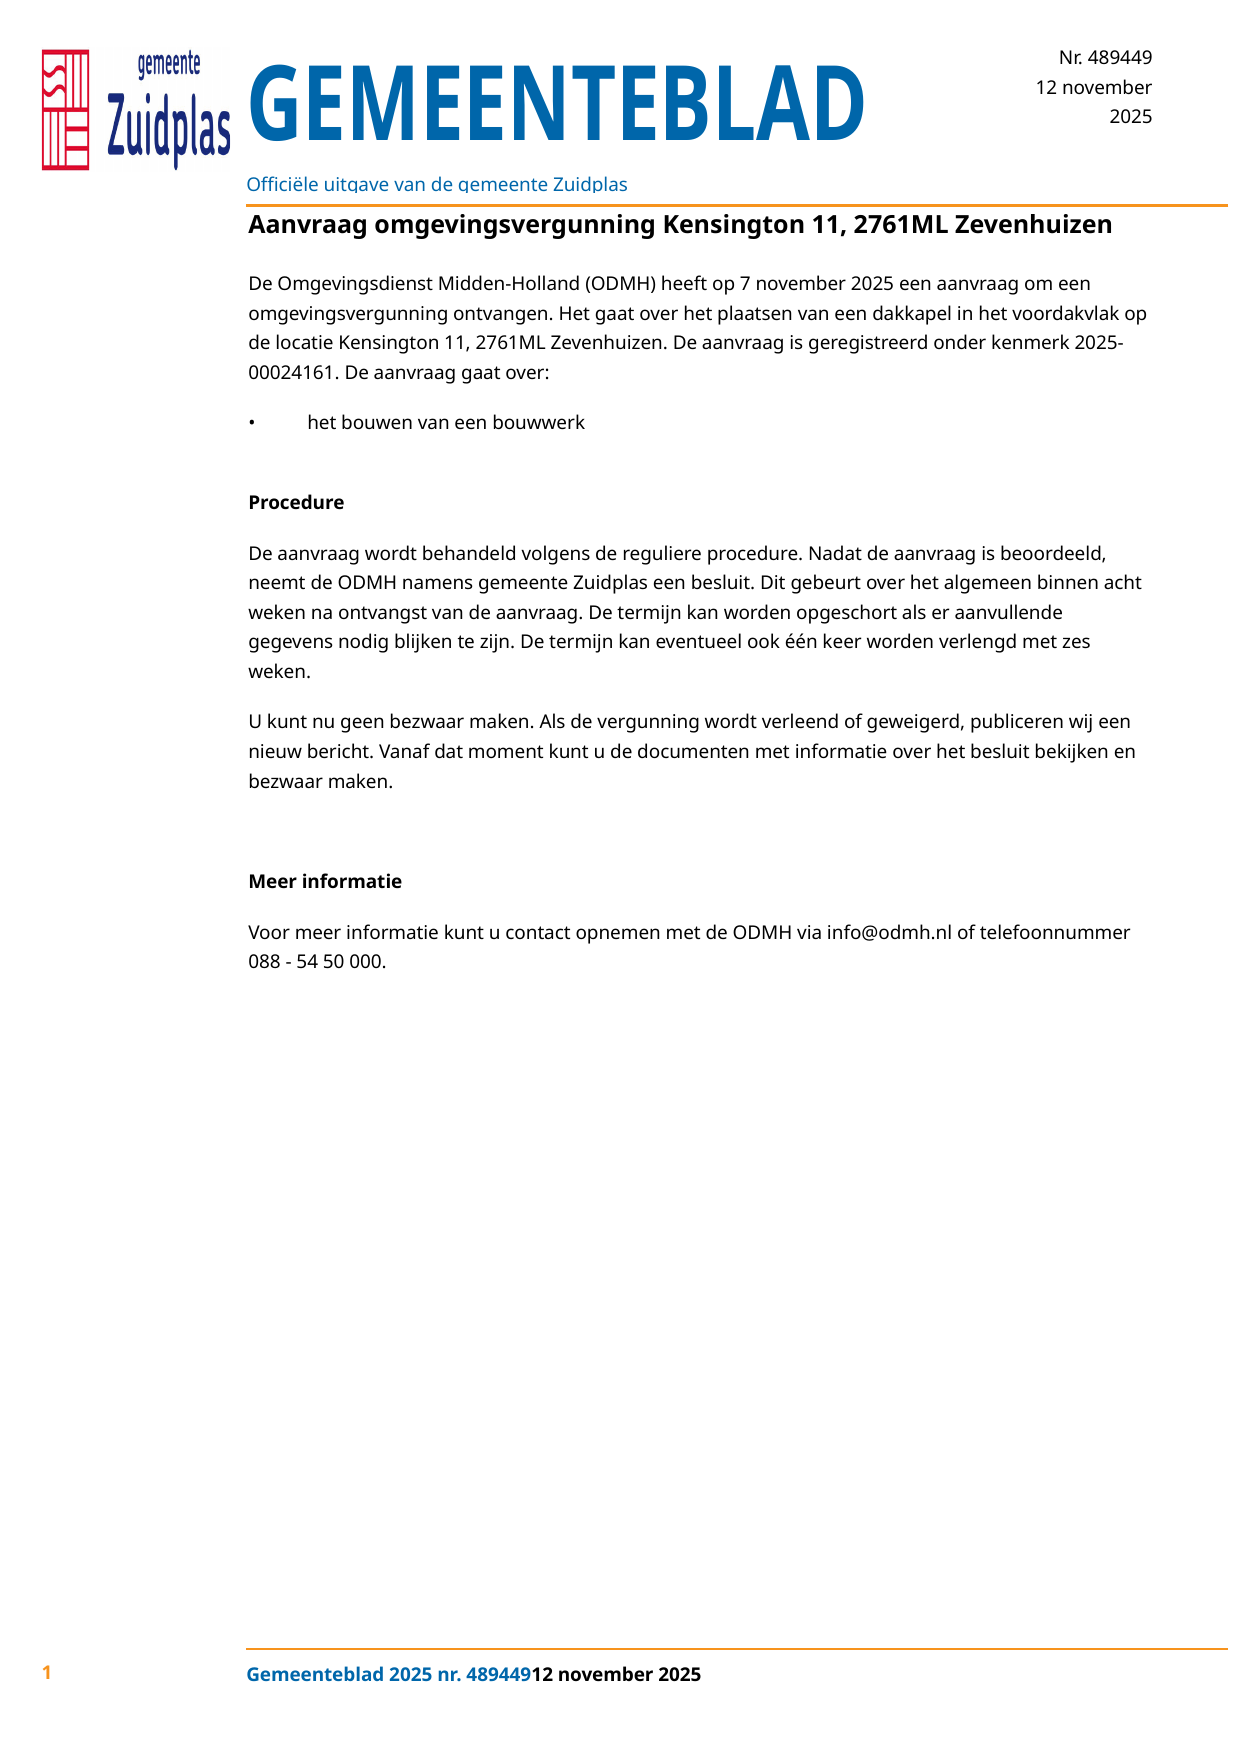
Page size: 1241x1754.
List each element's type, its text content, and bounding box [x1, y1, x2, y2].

text Voor meer informatie kunt u contact opnemen met de ODMH via info@odmh.nl of telefoonnummer 088 - 54 50 000. [248, 919, 1152, 974]
text U kunt nu geen bezwaar maken. Als de vergunning wordt verleend of geweigerd, publiceren wij een nieuw bericht. Vanaf dat moment kunt u de documenten met informatie over het besluit bekijken en bezwaar maken. [248, 709, 1152, 793]
text De aanvraag wordt behandeld volgens de reguliere procedure. Nadat de aanvraag is beoordeeld, neemt de ODMH namens gemeente Zuidplas een besluit. Dit gebeurt over het algemeen binnen acht weken na ontvangst van de aanvraag. De termijn kan worden opgeschort als er aanvullende gegevens nodig blijken te zijn. De termijn kan eventueel ook één keer worden verlengd met zes weken. [248, 540, 1152, 684]
text Aanvraag omgevingsvergunning Kensington 11, 2761ML Zevenhuizen [248, 207, 1152, 241]
picture [41, 47, 231, 172]
text Procedure [248, 489, 1152, 515]
text Meer informatie [248, 869, 1152, 894]
list het bouwen van een bouwwerk [248, 409, 1152, 435]
text De Omgevingsdienst Midden-Holland (ODMH) heeft op 7 november 2025 een aanvraag om een omgevingsvergunning ontvangen. Het gaat over het plaatsen van een dakkapel in het voordakvlak op de locatie Kensington 11, 2761ML Zevenhuizen. De aanvraag is geregistreerd onder kenmerk 2025-00024161. De aanvraag gaat over: [248, 270, 1152, 385]
